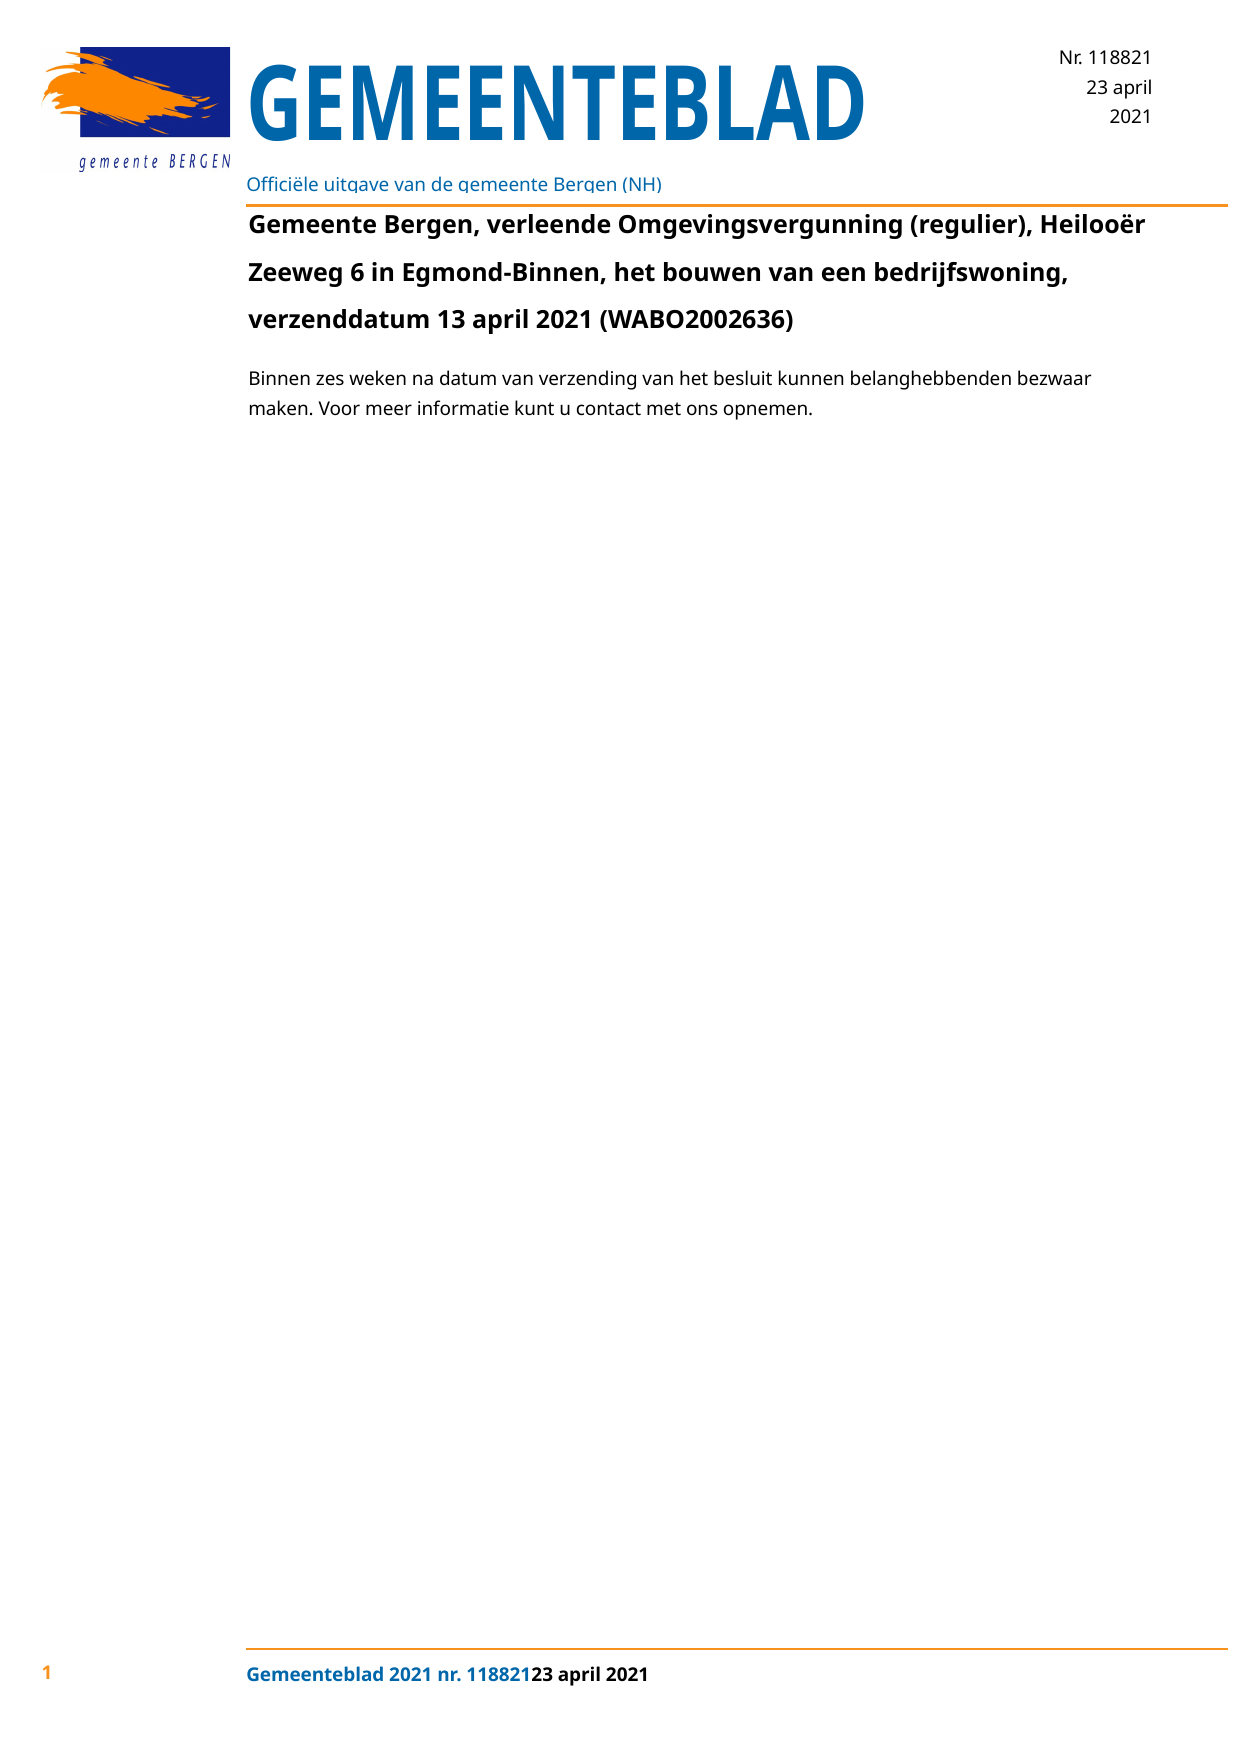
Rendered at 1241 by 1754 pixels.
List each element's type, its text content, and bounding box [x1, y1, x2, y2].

text Binnen zes weken na datum van verzending van het besluit kunnen belanghebbenden bezwaar maken. Voor meer informatie kunt u contact met ons opnemen. [248, 366, 1152, 421]
picture [41, 47, 231, 172]
text Gemeente Bergen, verleende Omgevingsvergunning (regulier), Heilooër Zeeweg 6 in Egmond-Binnen, het bouwen van een bedrijfswoning, verzenddatum 13 april 2021 (WABO2002636) [248, 207, 1152, 336]
